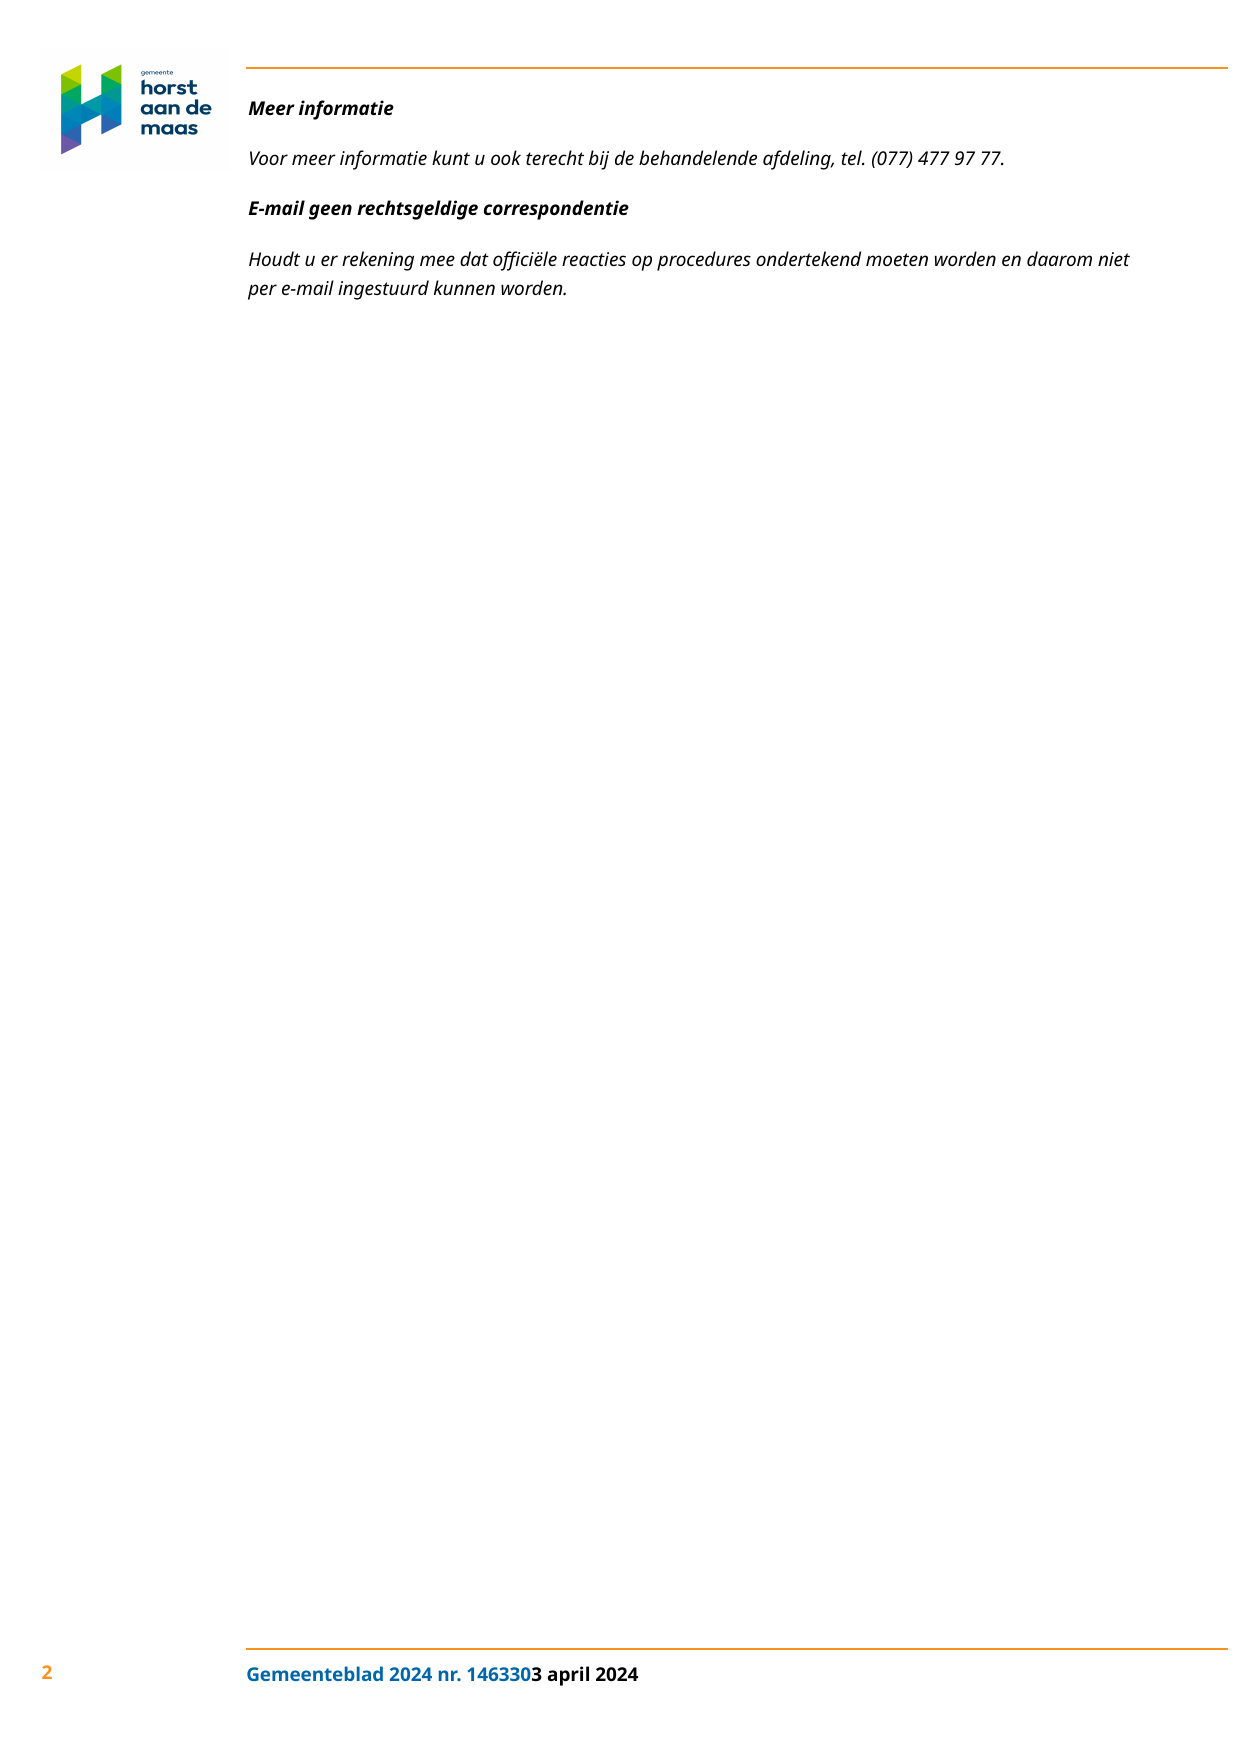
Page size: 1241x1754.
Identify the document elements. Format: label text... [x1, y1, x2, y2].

text Houdt u er rekening mee dat officiële reacties op procedures ondertekend moeten worden en daarom niet per e-mail ingestuurd kunnen worden. [248, 246, 1152, 301]
text Voor meer informatie kunt u ook terecht bij de behandelende afdeling, tel. (077) 477 97 77. [248, 145, 1152, 171]
text Meer informatie [248, 95, 1152, 121]
text E-mail geen rechtsgeldige correspondentie [248, 196, 1152, 221]
picture [41, 47, 231, 172]
